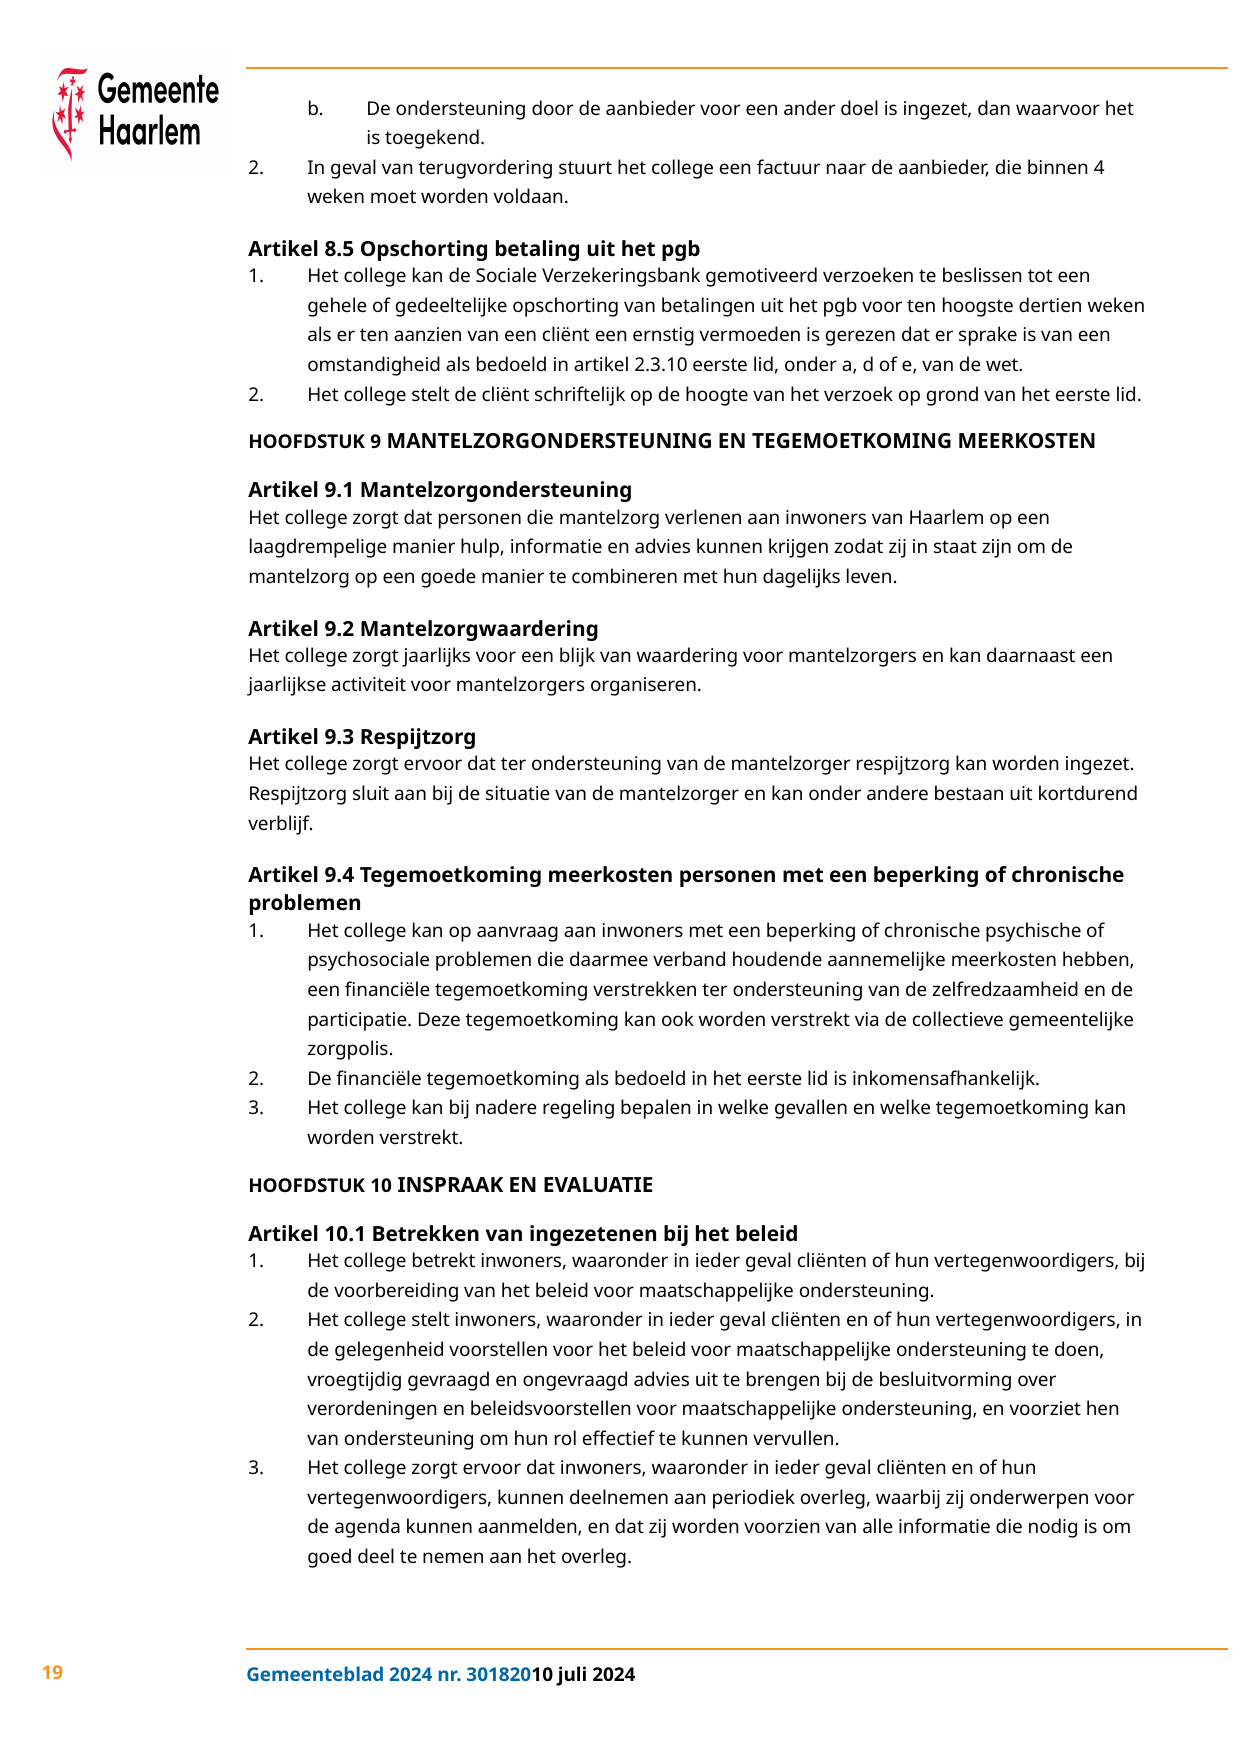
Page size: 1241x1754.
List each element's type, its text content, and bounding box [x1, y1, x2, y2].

text Artikel 9.1 Mantelzorgondersteuning [248, 476, 1152, 504]
text Het college zorgt dat personen die mantelzorg verlenen aan inwoners van Haarlem op een laagdrempelige manier hulp, informatie en advies kunnen krijgen zodat zij in staat zijn om de mantelzorg op een goede manier te combineren met hun dagelijks leven. [248, 504, 1152, 589]
list Het college zorgt ervoor dat inwoners, waaronder in ieder geval cliënten en of hun vertegenwoordigers, kunnen deelnemen aan periodiek overleg, waarbij zij onderwerpen voor de agenda kunnen aanmelden, en dat zij worden voorzien van alle informatie die nodig is om goed deel te nemen aan het overleg. [248, 1454, 1152, 1569]
text Artikel 9.3 Respijtzorg [248, 722, 1152, 751]
picture [41, 47, 231, 172]
text Het college zorgt ervoor dat ter ondersteuning van de mantelzorger respijtzorg kan worden ingezet. Respijtzorg sluit aan bij de situatie van de mantelzorger en kan onder andere bestaan uit kortdurend verblijf. [248, 751, 1152, 835]
text Artikel 9.4 Tegemoetkoming meerkosten personen met een beperking of chronische problemen [248, 860, 1152, 917]
text HOOFDSTUK 9 MANTELZORGONDERSTEUNING EN TEGEMOETKOMING MEERKOSTEN [248, 426, 1152, 455]
list Het college kan op aanvraag aan inwoners met een beperking of chronische psychische of psychosociale problemen die daarmee verband houdende aannemelijke meerkosten hebben, een financiële tegemoetkoming verstrekken ter ondersteuning van de zelfredzaamheid en de participatie. Deze tegemoetkoming kan ook worden verstrekt via de collectieve gemeentelijke zorgpolis. [248, 917, 1152, 1061]
text Artikel 8.5 Opschorting betaling uit het pgb [248, 234, 1152, 262]
list Het college betrekt inwoners, waaronder in ieder geval cliënten of hun vertegenwoordigers, bij de voorbereiding van het beleid voor maatschappelijke ondersteuning. [248, 1247, 1152, 1303]
list De ondersteuning door de aanbieder voor een ander doel is ingezet, dan waarvoor het is toegekend. [307, 95, 1152, 150]
list Het college stelt inwoners, waaronder in ieder geval cliënten en of hun vertegenwoordigers, in de gelegenheid voorstellen voor het beleid voor maatschappelijke ondersteuning te doen, vroegtijdig gevraagd en ongevraagd advies uit te brengen bij de besluitvorming over verordeningen en beleidsvoorstellen voor maatschappelijke ondersteuning, en voorziet hen van ondersteuning om hun rol effectief te kunnen vervullen. [248, 1307, 1152, 1451]
list Het college kan bij nadere regeling bepalen in welke gevallen en welke tegemoetkoming kan worden verstrekt. [248, 1094, 1152, 1150]
text Artikel 10.1 Betrekken van ingezetenen bij het beleid [248, 1219, 1152, 1247]
list De financiële tegemoetkoming als bedoeld in het eerste lid is inkomensafhankelijk. [248, 1065, 1152, 1091]
list In geval van terugvordering stuurt het college een factuur naar de aanbieder, die binnen 4 weken moet worden voldaan. [248, 154, 1152, 209]
list Het college kan de Sociale Verzekeringsbank gemotiveerd verzoeken te beslissen tot een gehele of gedeeltelijke opschorting van betalingen uit het pgb voor ten hoogste dertien weken als er ten aanzien van een cliënt een ernstig vermoeden is gerezen dat er sprake is van een omstandigheid als bedoeld in artikel 2.3.10 eerste lid, onder a, d of e, van de wet. [248, 262, 1152, 377]
text HOOFDSTUK 10 INSPRAAK EN EVALUATIE [248, 1170, 1152, 1198]
list Het college stelt de cliënt schriftelijk op de hoogte van het verzoek op grond van het eerste lid. [248, 381, 1152, 406]
text Het college zorgt jaarlijks voor een blijk van waardering voor mantelzorgers en kan daarnaast een jaarlijkse activiteit voor mantelzorgers organiseren. [248, 642, 1152, 697]
text Artikel 9.2 Mantelzorgwaardering [248, 614, 1152, 642]
